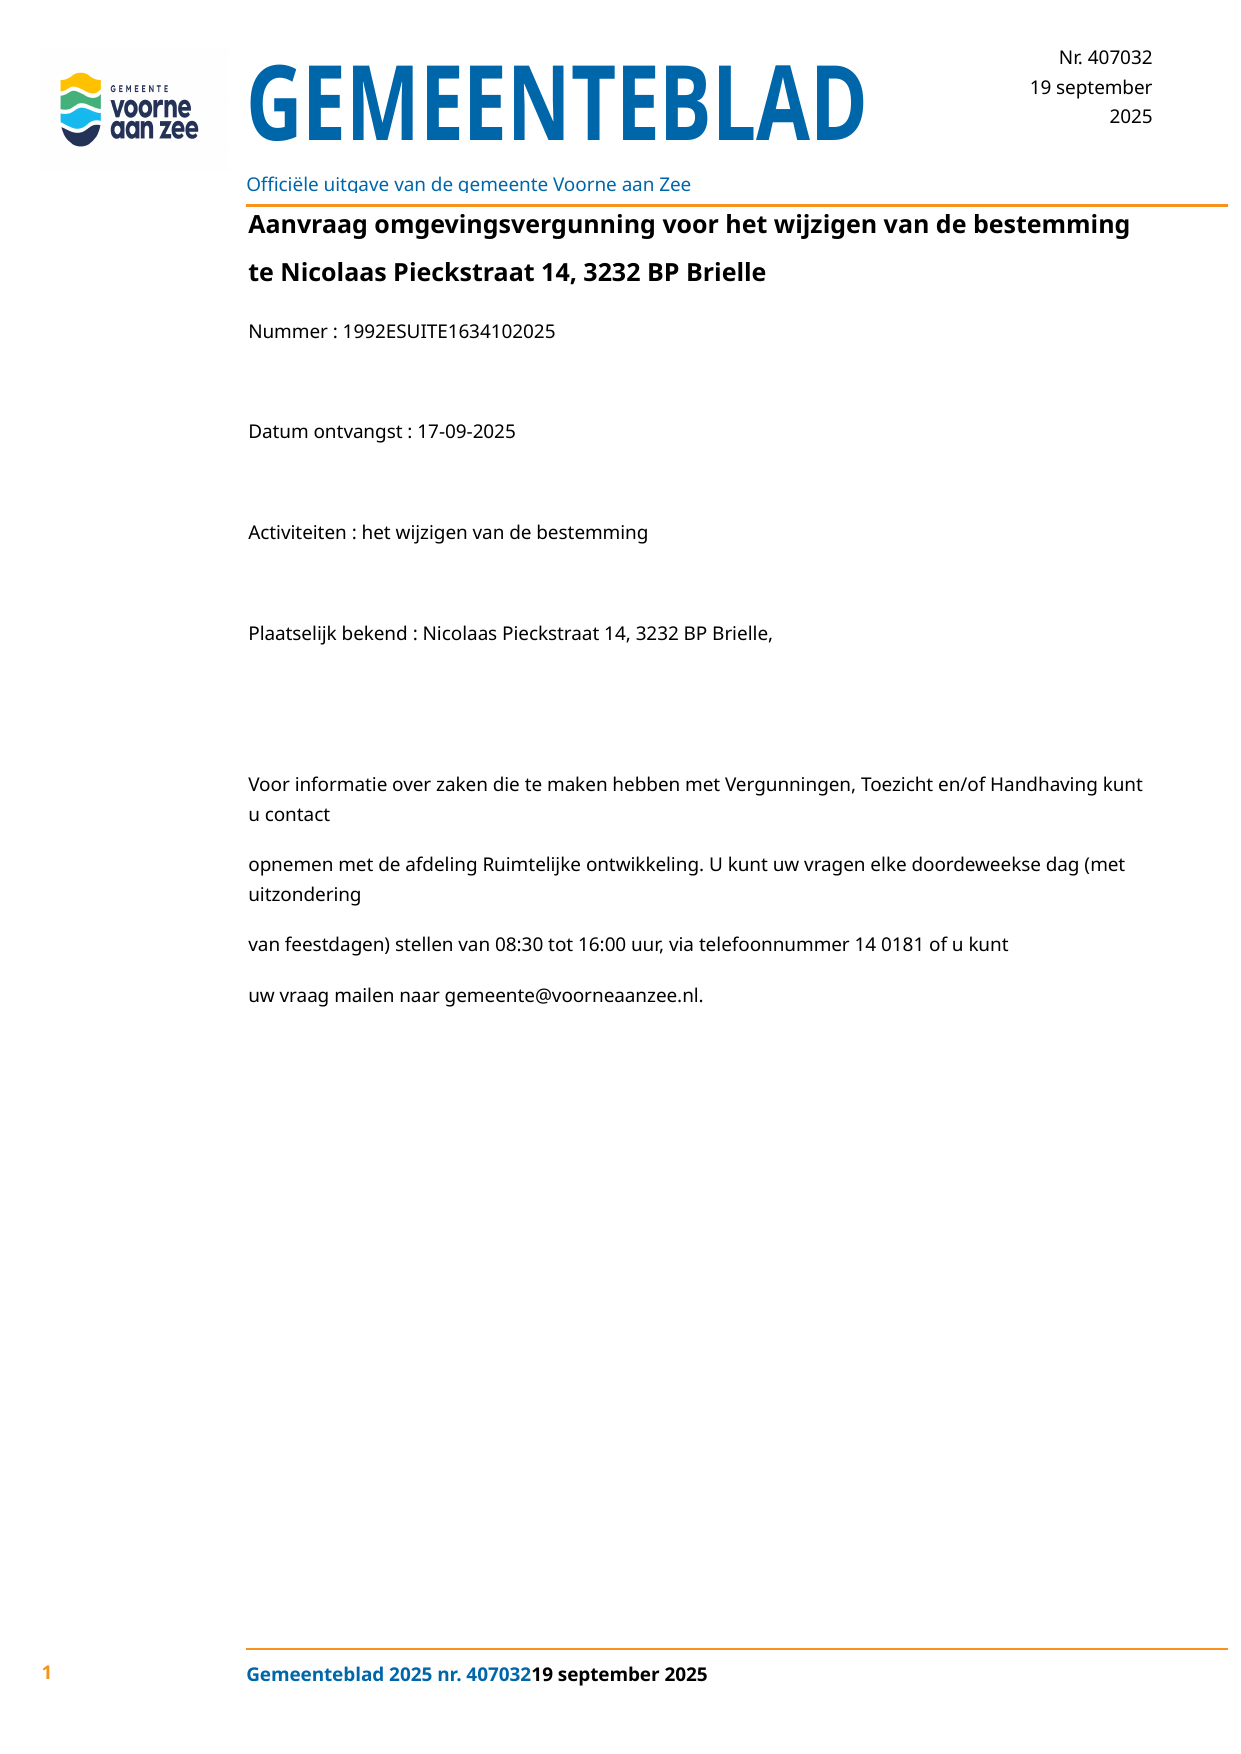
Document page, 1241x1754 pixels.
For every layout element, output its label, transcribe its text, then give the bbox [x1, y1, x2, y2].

text Datum ontvangst : 17-09-2025 [248, 419, 1152, 444]
text uw vraag mailen naar gemeente@voorneaanzee.nl. [248, 982, 1152, 1008]
text van feestdagen) stellen van 08:30 tot 16:00 uur, via telefoonnummer 14 0181 of u kunt [248, 932, 1152, 957]
text Aanvraag omgevingsvergunning voor het wijzigen van de bestemming te Nicolaas Pieckstraat 14, 3232 BP Brielle [248, 207, 1152, 288]
text Activiteiten : het wijzigen van de bestemming [248, 519, 1152, 545]
text Voor informatie over zaken die te maken hebben met Vergunningen, Toezicht en/of Handhaving kunt u contact [248, 772, 1152, 827]
picture [41, 47, 231, 172]
text opnemen met de afdeling Ruimtelijke ontwikkeling. U kunt uw vragen elke doordeweekse dag (met uitzondering [248, 852, 1152, 907]
text Nummer : 1992ESUITE1634102025 [248, 318, 1152, 344]
text Plaatselijk bekend : Nicolaas Pieckstraat 14, 3232 BP Brielle, [248, 620, 1152, 646]
